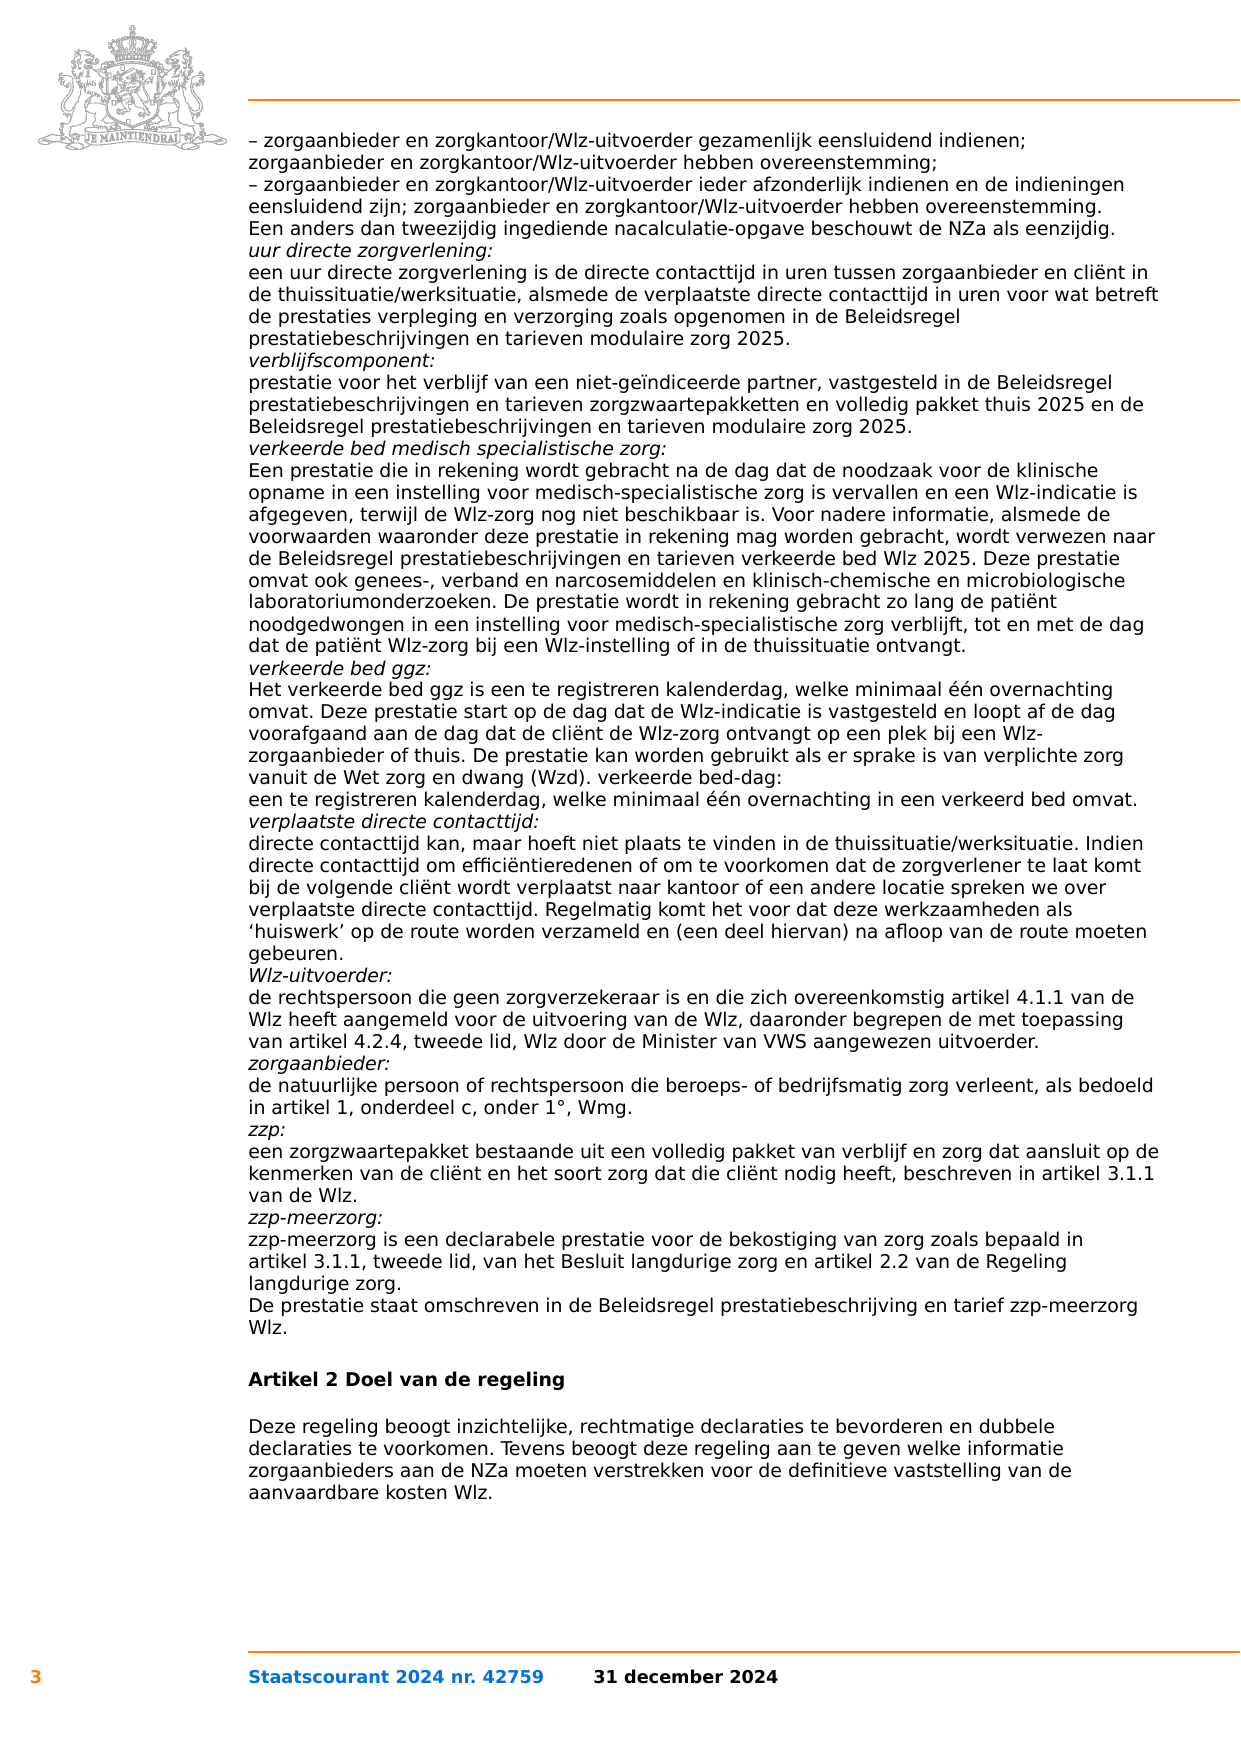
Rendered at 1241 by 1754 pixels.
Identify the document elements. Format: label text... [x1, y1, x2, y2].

text Een prestatie die in rekening wordt gebracht na de dag dat de noodzaak voor de klinische opname in een instelling voor medisch-specialistische zorg is vervallen en een Wlz-indicatie is afgegeven, terwijl de Wlz-zorg nog niet beschikbaar is. Voor nadere informatie, alsmede de voorwaarden waaronder deze prestatie in rekening mag worden gebracht, wordt verwezen naar de Beleidsregel prestatiebeschrijvingen en tarieven verkeerde bed Wlz 2025. Deze prestatie omvat ook genees-, verband en narcosemiddelen en klinisch-chemische en microbiologische laboratoriumonderzoeken. De prestatie wordt in rekening gebracht zo lang de patiënt noodgedwongen in een instelling voor medisch-specialistische zorg verblijft, tot en met de dag dat de patiënt Wlz-zorg bij een Wlz-instelling of in de thuissituatie ontvangt. [248, 459, 1163, 657]
text een uur directe zorgverlening is de directe contacttijd in uren tussen zorgaanbieder en cliënt in de thuissituatie/werksituatie, alsmede de verplaatste directe contacttijd in uren voor wat betreft de prestaties verpleging en verzorging zoals opgenomen in de Beleidsregel prestatiebeschrijvingen en tarieven modulaire zorg 2025. [248, 262, 1163, 350]
text zzp-meerzorg: [248, 1207, 1163, 1229]
text verkeerde bed medisch specialistische zorg: [248, 438, 1163, 459]
text een te registreren kalenderdag, welke minimaal één overnachting in een verkeerd bed omvat. [248, 789, 1163, 811]
text verkeerde bed ggz: [248, 657, 1163, 679]
text Deze regeling beoogt inzichtelijke, rechtmatige declaraties te bevorderen en dubbele declaraties te voorkomen. Tevens beoogt deze regeling aan te geven welke informatie zorgaanbieders aan de NZa moeten verstrekken voor de definitieve vaststelling van de aanvaardbare kosten Wlz. [248, 1416, 1163, 1504]
text – zorgaanbieder en zorgkantoor/Wlz-uitvoerder ieder afzonderlijk indienen en de indieningen eensluidend zijn; zorgaanbieder en zorgkantoor/Wlz-uitvoerder hebben overeenstemming. [248, 174, 1163, 218]
text Een anders dan tweezijdig ingediende nacalculatie-opgave beschouwt de NZa als eenzijdig. [248, 218, 1163, 240]
text een zorgzwaartepakket bestaande uit een volledig pakket van verblijf en zorg dat aansluit op de kenmerken van de cliënt en het soort zorg dat die cliënt nodig heeft, beschreven in artikel 3.1.1 van de Wlz. [248, 1141, 1163, 1207]
text zzp: [248, 1119, 1163, 1141]
text verplaatste directe contacttijd: [248, 811, 1163, 833]
text De prestatie staat omschreven in de Beleidsregel prestatiebeschrijving en tarief zzp-meerzorg Wlz. [248, 1295, 1163, 1339]
text verblijfscomponent: [248, 350, 1163, 372]
text Het verkeerde bed ggz is een te registreren kalenderdag, welke minimaal één overnachting omvat. Deze prestatie start op de dag dat de Wlz-indicatie is vastgesteld en loopt af de dag voorafgaand aan de dag dat de cliënt de Wlz-zorg ontvangt op een plek bij een Wlz-zorgaanbieder of thuis. De prestatie kan worden gebruikt als er sprake is van verplichte zorg vanuit de Wet zorg en dwang (Wzd). verkeerde bed-dag: [248, 679, 1163, 789]
text zzp-meerzorg is een declarabele prestatie voor de bekostiging van zorg zoals bepaald in artikel 3.1.1, tweede lid, van het Besluit langdurige zorg en artikel 2.2 van de Regeling langdurige zorg. [248, 1229, 1163, 1295]
text de natuurlijke persoon of rechtspersoon die beroeps- of bedrijfsmatig zorg verleent, als bedoeld in artikel 1, onderdeel c, onder 1°, Wmg. [248, 1075, 1163, 1119]
text Wlz-uitvoerder: [248, 965, 1163, 987]
text – zorgaanbieder en zorgkantoor/Wlz-uitvoerder gezamenlijk eensluidend indienen; zorgaanbieder en zorgkantoor/Wlz-uitvoerder hebben overeenstemming; [248, 130, 1163, 174]
text de rechtspersoon die geen zorgverzekeraar is en die zich overeenkomstig artikel 4.1.1 van de Wlz heeft aangemeld voor de uitvoering van de Wlz, daaronder begrepen de met toepassing van artikel 4.2.4, tweede lid, Wlz door de Minister van VWS aangewezen uitvoerder. [248, 987, 1163, 1053]
text prestatie voor het verblijf van een niet-geïndiceerde partner, vastgesteld in de Beleidsregel prestatiebeschrijvingen en tarieven zorgzwaartepakketten en volledig pakket thuis 2025 en de Beleidsregel prestatiebeschrijvingen en tarieven modulaire zorg 2025. [248, 372, 1163, 438]
subtitle Artikel 2 Doel van de regeling [248, 1369, 1163, 1391]
text directe contacttijd kan, maar hoeft niet plaats te vinden in de thuissituatie/werksituatie. Indien directe contacttijd om efficiëntieredenen of om te voorkomen dat de zorgverlener te laat komt bij de volgende cliënt wordt verplaatst naar kantoor of een andere locatie spreken we over verplaatste directe contacttijd. Regelmatig komt het voor dat deze werkzaamheden als ‘huiswerk’ op de route worden verzameld en (een deel hiervan) na afloop van de route moeten gebeuren. [248, 833, 1163, 965]
text zorgaanbieder: [248, 1053, 1163, 1075]
picture [38, 25, 227, 150]
text uur directe zorgverlening: [248, 240, 1163, 262]
